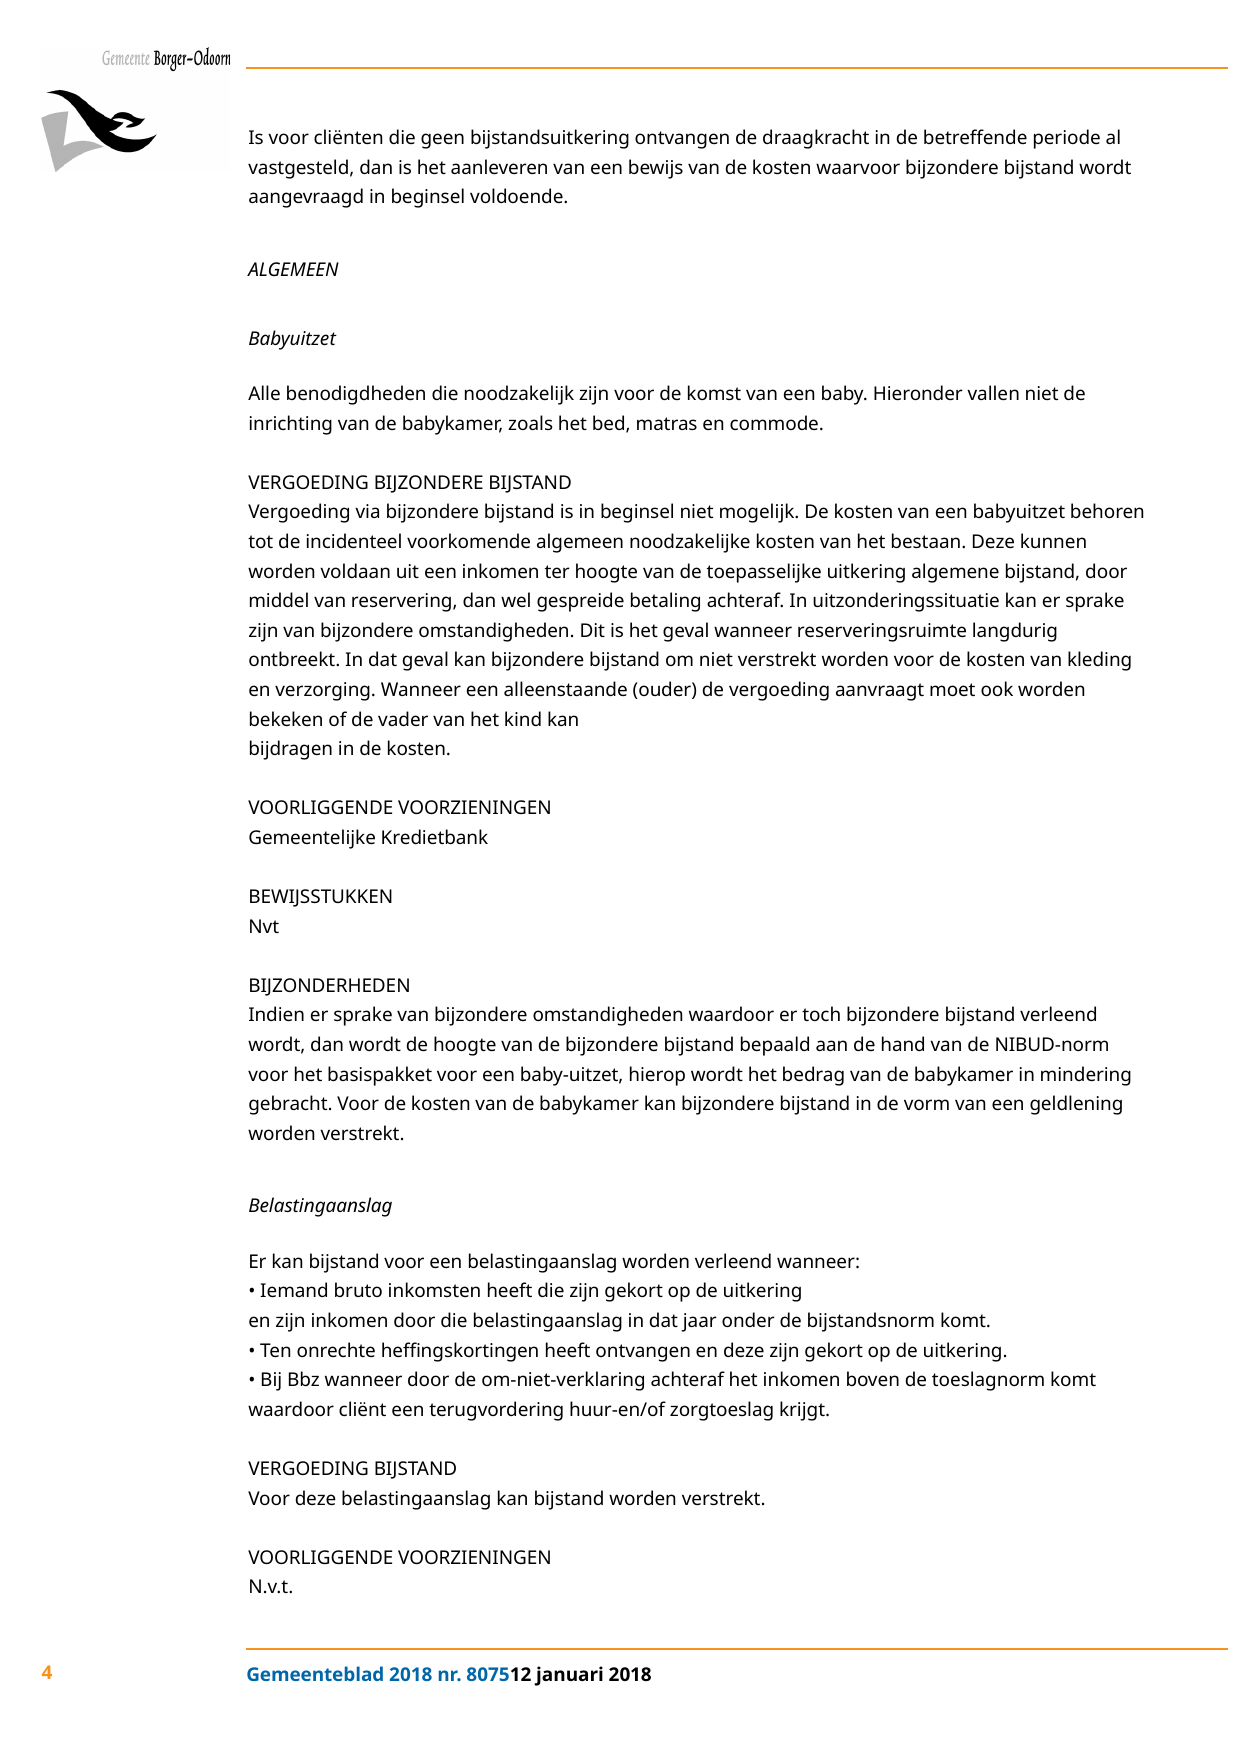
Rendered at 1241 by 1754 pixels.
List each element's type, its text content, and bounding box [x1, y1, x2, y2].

text • Iemand bruto inkomsten heeft die zijn gekort op de uitkering [248, 1278, 1152, 1303]
text Alle benodigdheden die noodzakelijk zijn voor de komst van een baby. Hieronder vallen niet de inrichting van de babykamer, zoals het bed, matras en commode. [248, 380, 1152, 436]
text bijdragen in de kosten. [248, 735, 1152, 761]
text Vergoeding via bijzondere bijstand is in beginsel niet mogelijk. De kosten van een babyuitzet behoren tot de incidenteel voorkomende algemeen noodzakelijke kosten van het bestaan. Deze kunnen worden voldaan uit een inkomen ter hoogte van de toepasselijke uitkering algemene bijstand, door middel van reservering, dan wel gespreide betaling achteraf. In uitzonderingssituatie kan er sprake zijn van bijzondere omstandigheden. Dit is het geval wanneer reserveringsruimte langdurig ontbreekt. In dat geval kan bijzondere bijstand om niet verstrekt worden voor de kosten van kleding en verzorging. Wanneer een alleenstaande (ouder) de vergoeding aanvraagt moet ook worden bekeken of de vader van het kind kan [248, 499, 1152, 732]
text Voor deze belastingaanslag kan bijstand worden verstrekt. [248, 1485, 1152, 1510]
text ALGEMEEN [248, 256, 1152, 282]
text BEWIJSSTUKKEN [248, 883, 1152, 909]
text Gemeentelijke Kredietbank [248, 824, 1152, 850]
text Er kan bijstand voor een belastingaanslag worden verleend wanneer: [248, 1248, 1152, 1274]
text VOORLIGGENDE VOORZIENINGEN [248, 1544, 1152, 1569]
picture [41, 47, 231, 172]
text en zijn inkomen door die belastingaanslag in dat jaar onder de bijstandsnorm komt. [248, 1307, 1152, 1333]
text • Bij Bbz wanneer door de om-niet-verklaring achteraf het inkomen boven de toeslagnorm komt waardoor cliënt een terugvordering huur-en/of zorgtoeslag krijgt. [248, 1366, 1152, 1422]
text VOORLIGGENDE VOORZIENINGEN [248, 794, 1152, 820]
text Belastingaanslag [248, 1193, 1152, 1218]
text Nvt [248, 913, 1152, 939]
text N.v.t. [248, 1573, 1152, 1599]
text Is voor cliënten die geen bijstandsuitkering ontvangen de draagkracht in de betreffende periode al vastgesteld, dan is het aanleveren van een bewijs van de kosten waarvoor bijzondere bijstand wordt aangevraagd in beginsel voldoende. [248, 124, 1152, 209]
text VERGOEDING BIJSTAND [248, 1455, 1152, 1481]
text Babyuitzet [248, 325, 1152, 351]
text Indien er sprake van bijzondere omstandigheden waardoor er toch bijzondere bijstand verleend wordt, dan wordt de hoogte van de bijzondere bijstand bepaald aan de hand van de NIBUD-norm voor het basispakket voor een baby-uitzet, hierop wordt het bedrag van de babykamer in mindering gebracht. Voor de kosten van de babykamer kan bijzondere bijstand in de vorm van een geldlening worden verstrekt. [248, 1002, 1152, 1146]
text VERGOEDING BIJZONDERE BIJSTAND [248, 469, 1152, 495]
text • Ten onrechte heffingskortingen heeft ontvangen en deze zijn gekort op de uitkering. [248, 1337, 1152, 1362]
text BIJZONDERHEDEN [248, 972, 1152, 998]
